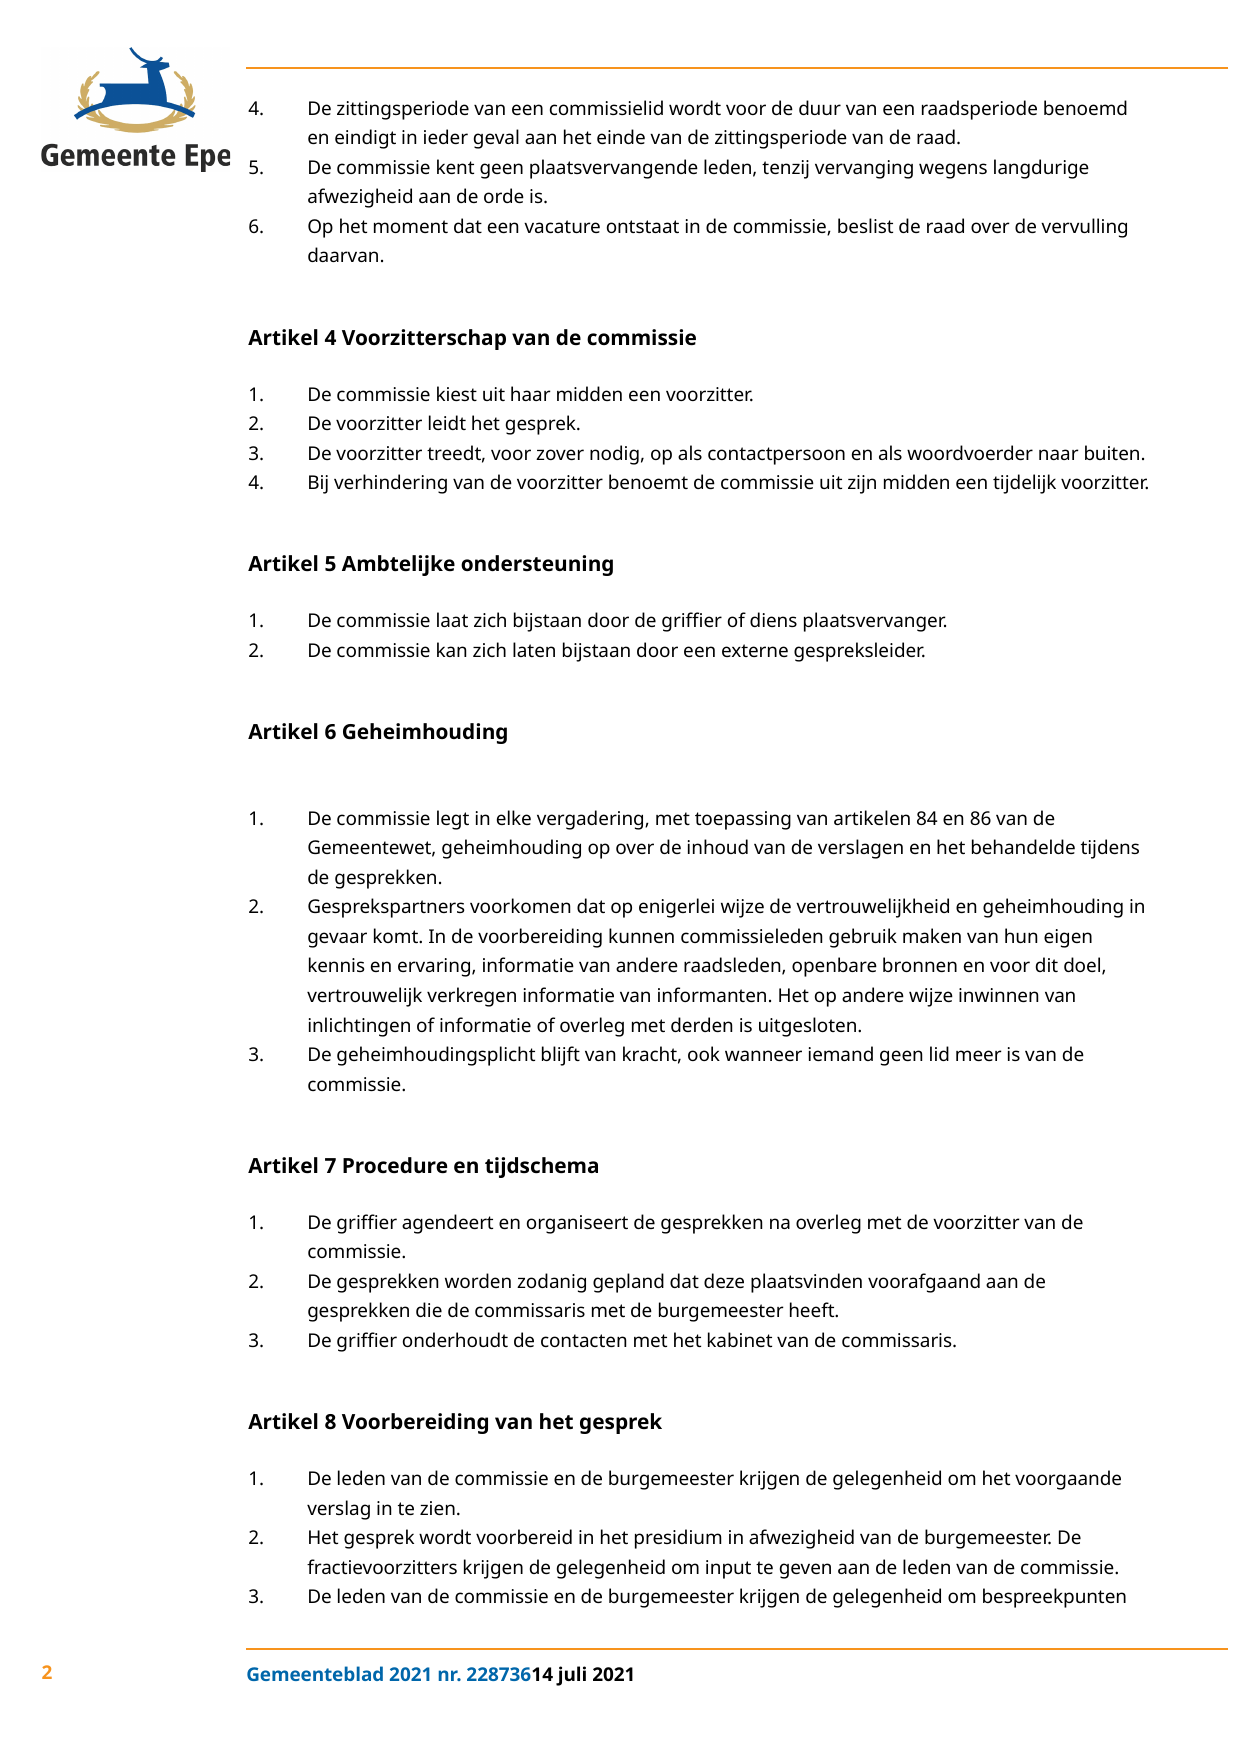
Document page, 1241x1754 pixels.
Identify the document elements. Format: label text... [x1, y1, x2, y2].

picture [41, 47, 231, 172]
list De commissie kan zich laten bijstaan door een externe gespreksleider. [248, 637, 1152, 663]
text Artikel 4 Voorzitterschap van de commissie [248, 323, 1152, 351]
list De commissie kiest uit haar midden een voorzitter. [248, 381, 1152, 406]
list De commissie kent geen plaatsvervangende leden, tenzij vervanging wegens langdurige afwezigheid aan de orde is. [248, 154, 1152, 209]
text Artikel 8 Voorbereiding van het gesprek [248, 1407, 1152, 1436]
list De leden van de commissie en de burgemeester krijgen de gelegenheid om bespreekpunten [248, 1584, 1152, 1609]
text Artikel 7 Procedure en tijdschema [248, 1151, 1152, 1179]
list Op het moment dat een vacature ontstaat in de commissie, beslist de raad over de vervulling daarvan. [248, 213, 1152, 268]
text Artikel 5 Ambtelijke ondersteuning [248, 549, 1152, 578]
list Het gesprek wordt voorbereid in het presidium in afwezigheid van de burgemeester. De fractievoorzitters krijgen de gelegenheid om input te geven aan de leden van de commissie. [248, 1524, 1152, 1580]
list De commissie legt in elke vergadering, met toepassing van artikelen 84 en 86 van de Gemeentewet, geheimhouding op over de inhoud van de verslagen en het behandelde tijdens de gesprekken. [248, 805, 1152, 889]
list De zittingsperiode van een commissielid wordt voor de duur van een raadsperiode benoemd en eindigt in ieder geval aan het einde van de zittingsperiode van de raad. [248, 95, 1152, 150]
list De griffier onderhoudt de contacten met het kabinet van de commissaris. [248, 1327, 1152, 1353]
list De commissie laat zich bijstaan door de griffier of diens plaatsvervanger. [248, 607, 1152, 633]
list De voorzitter treedt, voor zover nodig, op als contactpersoon en als woordvoerder naar buiten. [248, 440, 1152, 466]
list De gesprekken worden zodanig gepland dat deze plaatsvinden voorafgaand aan de gesprekken die de commissaris met de burgemeester heeft. [248, 1268, 1152, 1323]
list De griffier agendeert en organiseert de gesprekken na overleg met de voorzitter van de commissie. [248, 1209, 1152, 1264]
list De geheimhoudingsplicht blijft van kracht, ook wanneer iemand geen lid meer is van de commissie. [248, 1041, 1152, 1097]
list Gesprekspartners voorkomen dat op enigerlei wijze de vertrouwelijkheid en geheimhouding in gevaar komt. In de voorbereiding kunnen commissieleden gebruik maken van hun eigen kennis en ervaring, informatie van andere raadsleden, openbare bronnen en voor dit doel, vertrouwelijk verkregen informatie van informanten. Het op andere wijze inwinnen van inlichtingen of informatie of overleg met derden is uitgesloten. [248, 893, 1152, 1037]
list Bij verhindering van de voorzitter benoemt de commissie uit zijn midden een tijdelijk voorzitter. [248, 469, 1152, 495]
text Artikel 6 Geheimhouding [248, 717, 1152, 746]
list De voorzitter leidt het gesprek. [248, 410, 1152, 436]
list De leden van de commissie en de burgemeester krijgen de gelegenheid om het voorgaande verslag in te zien. [248, 1465, 1152, 1521]
